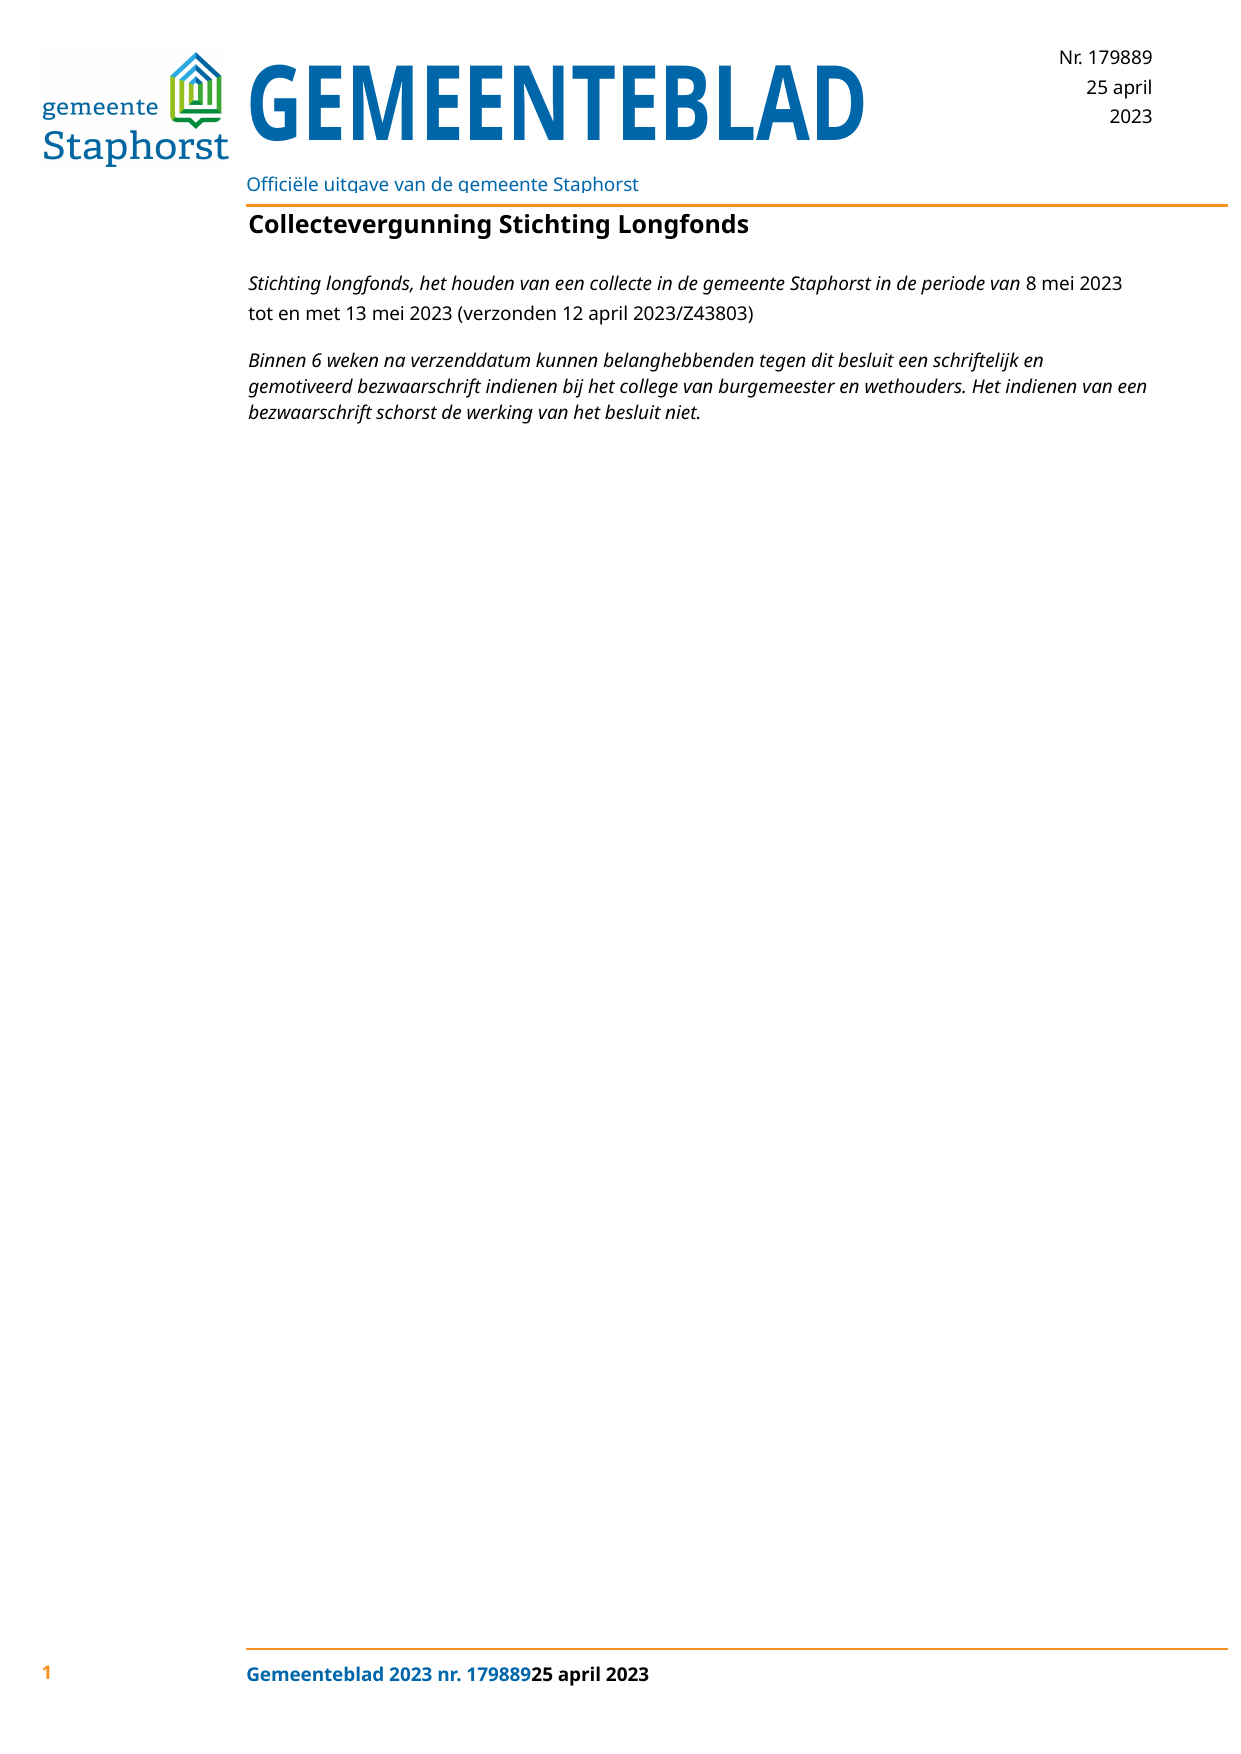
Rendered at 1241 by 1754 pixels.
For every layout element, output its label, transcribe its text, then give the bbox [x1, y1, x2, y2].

picture [41, 47, 231, 172]
text Collectevergunning Stichting Longfonds [248, 207, 1152, 241]
text Stichting longfonds, het houden van een collecte in de gemeente Staphorst in de periode van 8 mei 2023 tot en met 13 mei 2023 (verzonden 12 april 2023/Z43803) [248, 270, 1152, 326]
text Binnen 6 weken na verzenddatum kunnen belanghebbenden tegen dit besluit een schriftelijk en gemotiveerd bezwaarschrift indienen bij het college van burgemeester en wethouders. Het indienen van een bezwaarschrift schorst de werking van het besluit niet. [248, 348, 1152, 425]
